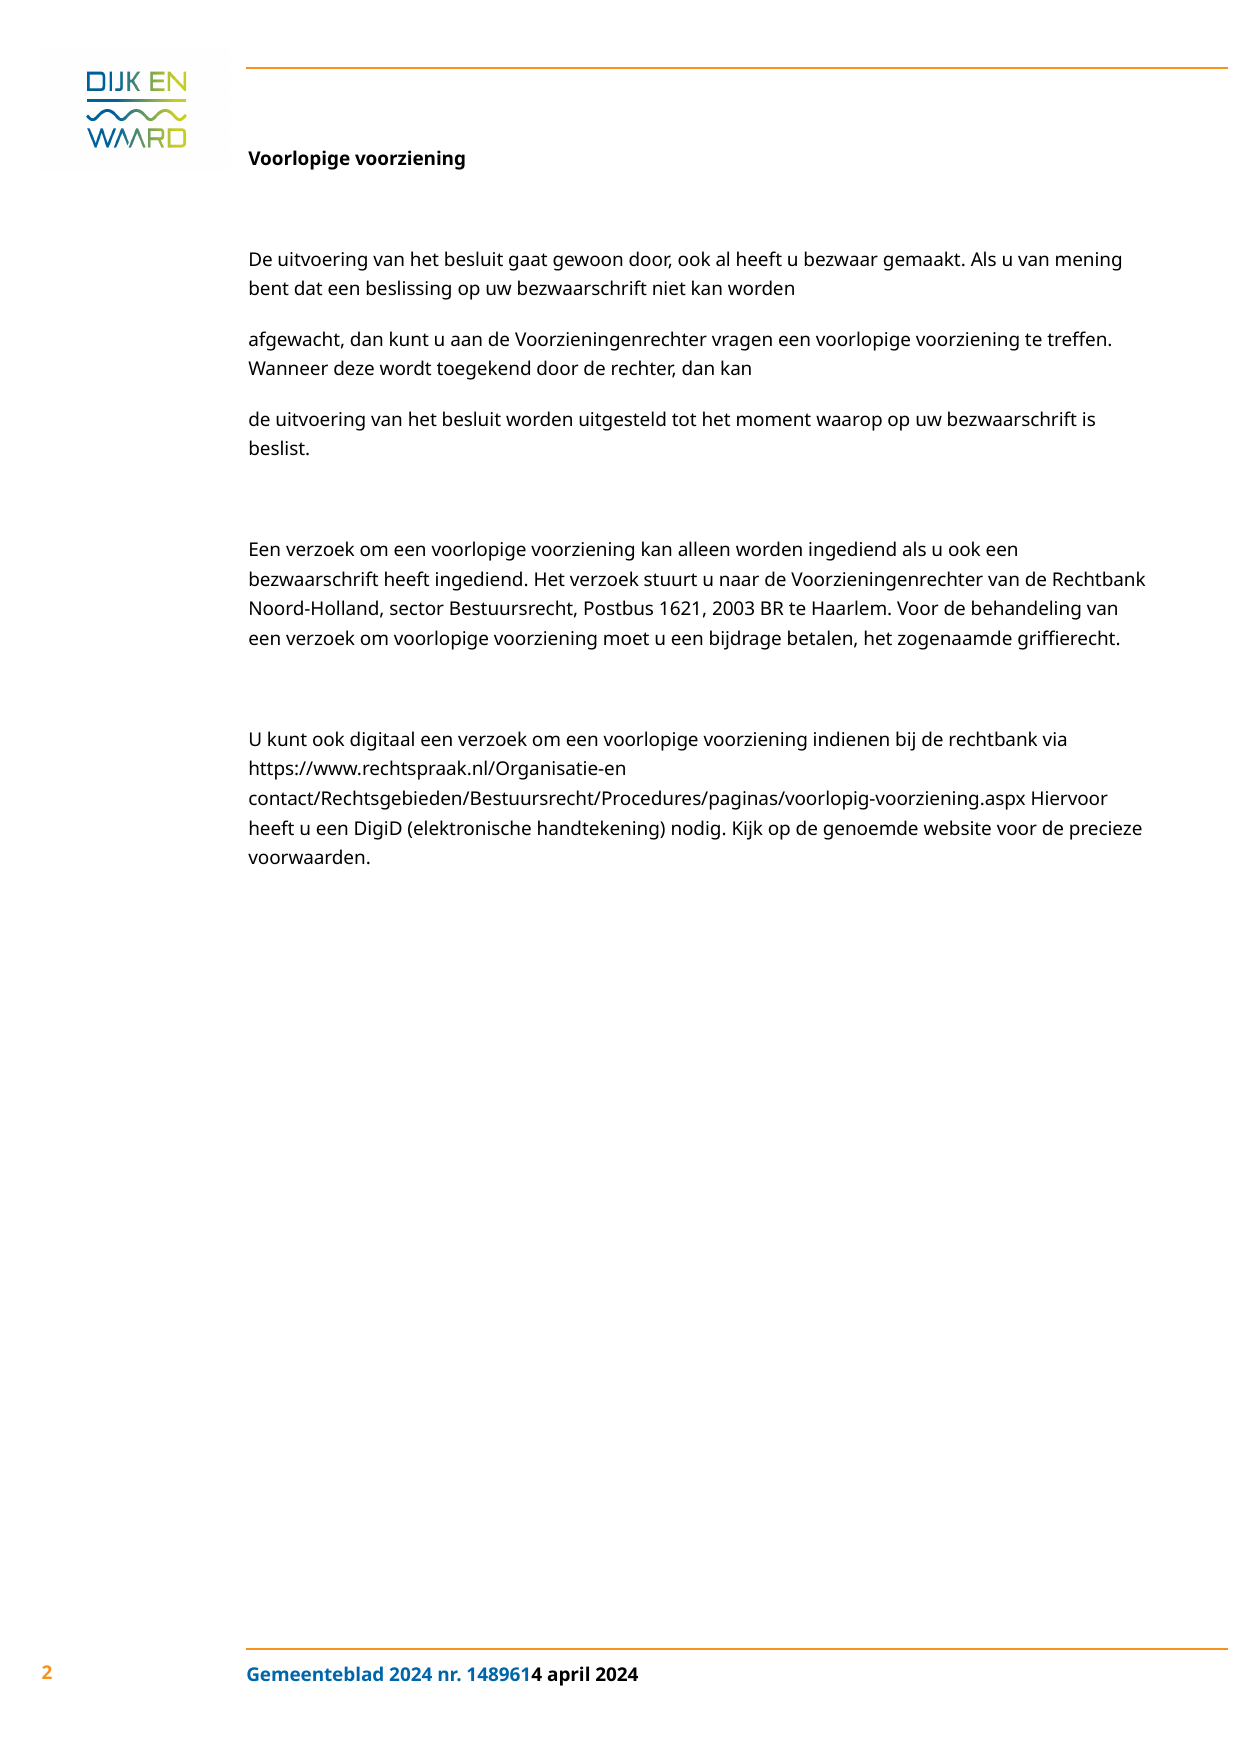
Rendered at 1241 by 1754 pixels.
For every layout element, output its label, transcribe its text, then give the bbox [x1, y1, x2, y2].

text U kunt ook digitaal een verzoek om een voorlopige voorziening indienen bij de rechtbank via https://www.rechtspraak.nl/Organisatie-en contact/Rechtsgebieden/Bestuursrecht/Procedures/paginas/voorlopig-voorziening.aspx Hiervoor heeft u een DigiD (elektronische handtekening) nodig. Kijk op de genoemde website voor de precieze voorwaarden. [248, 726, 1152, 870]
text afgewacht, dan kunt u aan de Voorzieningenrechter vragen een voorlopige voorziening te treffen. Wanneer deze wordt toegekend door de rechter, dan kan [248, 326, 1152, 381]
text de uitvoering van het besluit worden uitgesteld tot het moment waarop op uw bezwaarschrift is beslist. [248, 406, 1152, 461]
text Voorlopige voorziening [248, 145, 1152, 171]
picture [41, 47, 231, 172]
text De uitvoering van het besluit gaat gewoon door, ook al heeft u bezwaar gemaakt. Als u van mening bent dat een beslissing op uw bezwaarschrift niet kan worden [248, 246, 1152, 301]
text Een verzoek om een voorlopige voorziening kan alleen worden ingediend als u ook een bezwaarschrift heeft ingediend. Het verzoek stuurt u naar de Voorzieningenrechter van de Rechtbank Noord-Holland, sector Bestuursrecht, Postbus 1621, 2003 BR te Haarlem. Voor de behandeling van een verzoek om voorlopige voorziening moet u een bijdrage betalen, het zogenaamde griffierecht. [248, 536, 1152, 651]
